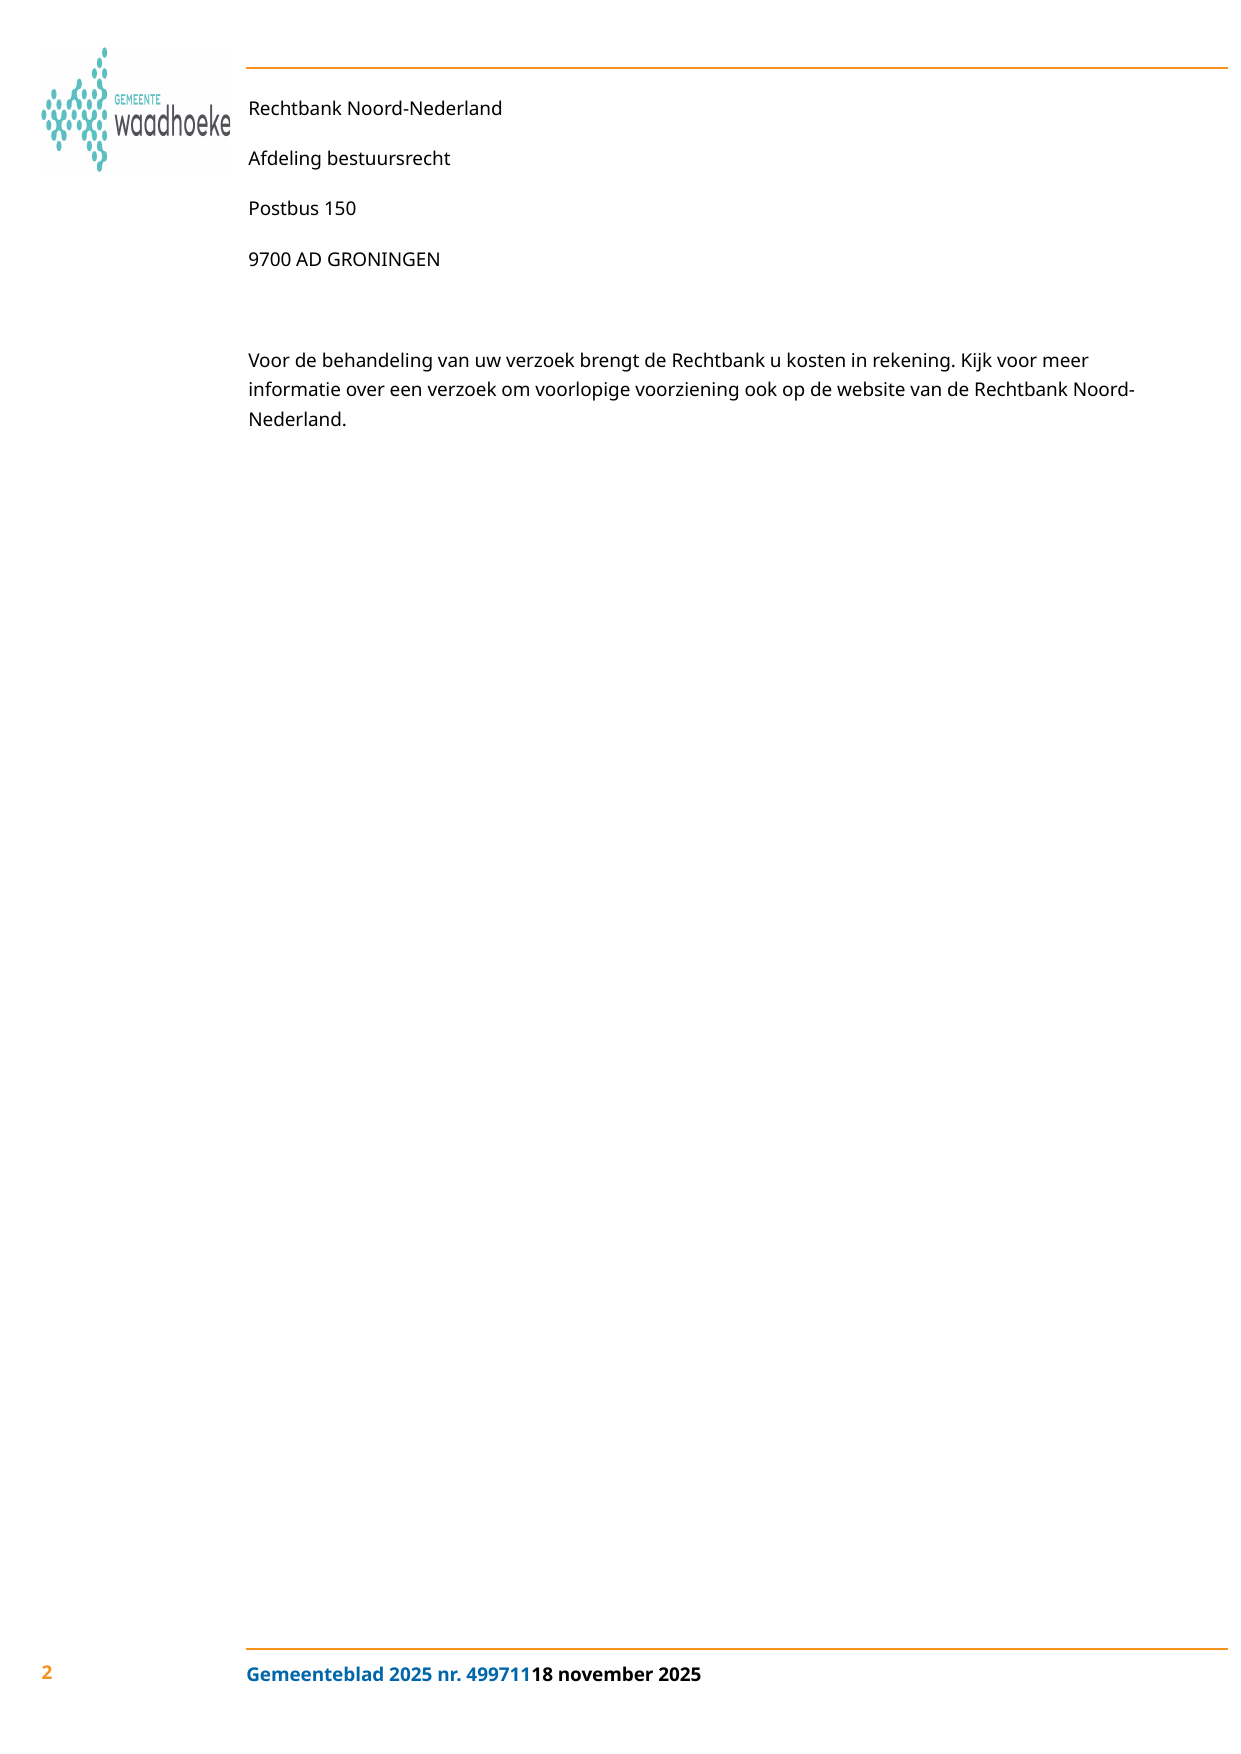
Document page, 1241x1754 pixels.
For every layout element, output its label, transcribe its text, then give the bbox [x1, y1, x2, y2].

text Rechtbank Noord-Nederland [248, 95, 1152, 121]
text Afdeling bestuursrecht [248, 145, 1152, 171]
text Voor de behandeling van uw verzoek brengt de Rechtbank u kosten in rekening. Kijk voor meer informatie over een verzoek om voorlopige voorziening ook op de website van de Rechtbank Noord-Nederland. [248, 347, 1152, 432]
text 9700 AD GRONINGEN [248, 246, 1152, 272]
picture [41, 47, 231, 172]
text Postbus 150 [248, 196, 1152, 221]
